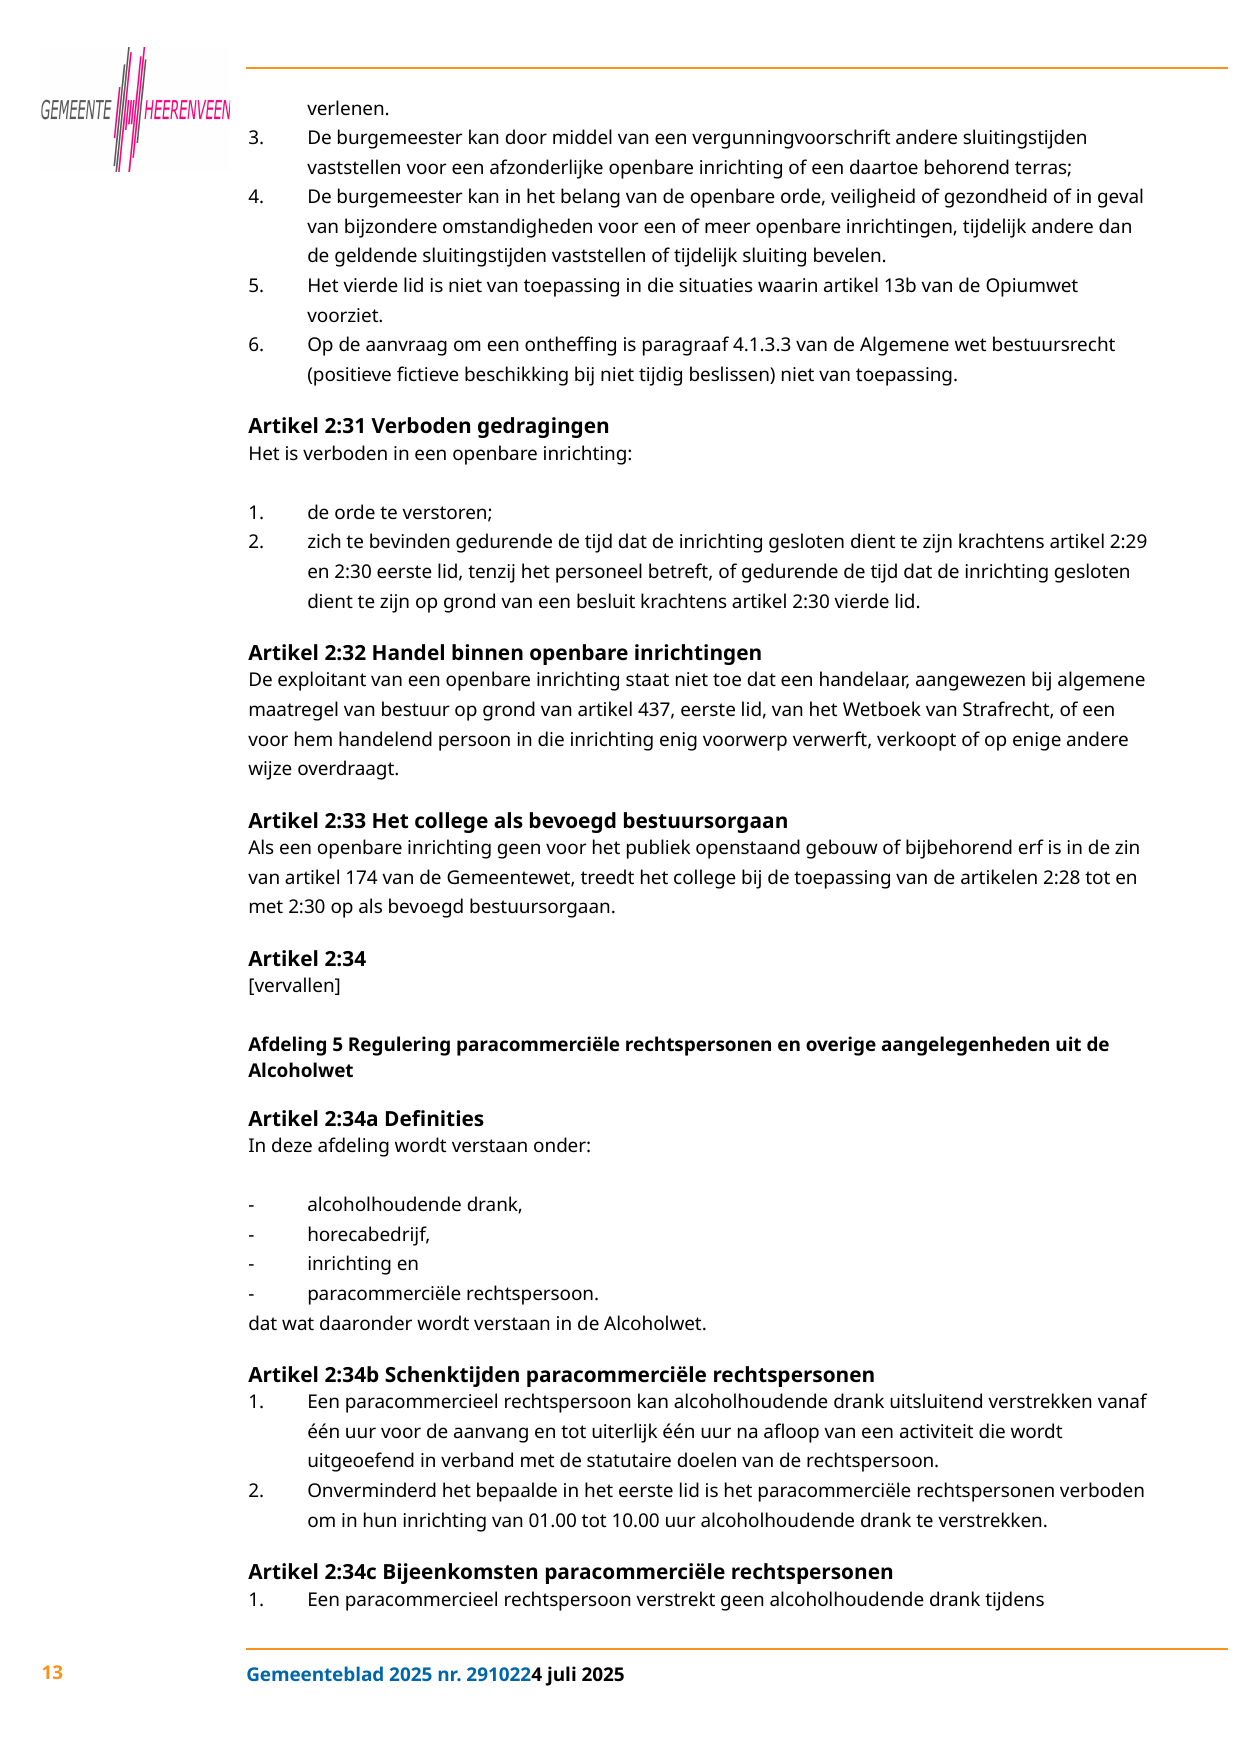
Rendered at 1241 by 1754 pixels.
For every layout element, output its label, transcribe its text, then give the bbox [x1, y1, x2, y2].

list De burgemeester kan in het belang van de openbare orde, veiligheid of gezondheid of in geval van bijzondere omstandigheden voor een of meer openbare inrichtingen, tijdelijk andere dan de geldende sluitingstijden vaststellen of tijdelijk sluiting bevelen. [248, 183, 1152, 268]
list Een paracommercieel rechtspersoon verstrekt geen alcoholhoudende drank tijdens [248, 1586, 1152, 1611]
list horecabedrijf, [248, 1221, 1152, 1247]
list inrichting en [248, 1251, 1152, 1276]
list zich te bevinden gedurende de tijd dat de inrichting gesloten dient te zijn krachtens artikel 2:29 en 2:30 eerste lid, tenzij het personeel betreft, of gedurende de tijd dat de inrichting gesloten dient te zijn op grond van een besluit krachtens artikel 2:30 vierde lid. [248, 529, 1152, 613]
text In deze afdeling wordt verstaan onder: [248, 1132, 1152, 1158]
list alcoholhoudende drank, [248, 1191, 1152, 1217]
list Het vierde lid is niet van toepassing in die situaties waarin artikel 13b van de Opiumwet voorziet. [248, 272, 1152, 328]
text Artikel 2:34b Schenktijden paracommerciële rechtspersonen [248, 1360, 1152, 1388]
list de orde te verstoren; [248, 499, 1152, 525]
text Artikel 2:34a Definities [248, 1104, 1152, 1132]
picture [41, 47, 231, 172]
list Een paracommercieel rechtspersoon kan alcoholhoudende drank uitsluitend verstrekken vanaf één uur voor de aanvang en tot uiterlijk één uur na afloop van een activiteit die wordt uitgeoefend in verband met de statutaire doelen van de rechtspersoon. [248, 1388, 1152, 1473]
text [vervallen] [248, 972, 1152, 998]
text Artikel 2:33 Het college als bevoegd bestuursorgaan [248, 806, 1152, 834]
list paracommerciële rechtspersoon. [248, 1280, 1152, 1306]
list Op de aanvraag om een ontheffing is paragraaf 4.1.3.3 van de Algemene wet bestuursrecht (positieve fictieve beschikking bij niet tijdig beslissen) niet van toepassing. [248, 331, 1152, 387]
list Onverminderd het bepaalde in het eerste lid is het paracommerciële rechtspersonen verboden om in hun inrichting van 01.00 tot 10.00 uur alcoholhoudende drank te verstrekken. [248, 1477, 1152, 1533]
text De exploitant van een openbare inrichting staat niet toe dat een handelaar, aangewezen bij algemene maatregel van bestuur op grond van artikel 437, eerste lid, van het Wetboek van Strafrecht, of een voor hem handelend persoon in die inrichting enig voorwerp verwerft, verkoopt of op enige andere wijze overdraagt. [248, 667, 1152, 781]
text Het is verboden in een openbare inrichting: [248, 440, 1152, 466]
list verlenen. [248, 95, 1152, 121]
text Artikel 2:34c Bijeenkomsten paracommerciële rechtspersonen [248, 1557, 1152, 1586]
text Als een openbare inrichting geen voor het publiek openstaand gebouw of bijbehorend erf is in de zin van artikel 174 van de Gemeentewet, treedt het college bij de toepassing van de artikelen 2:28 tot en met 2:30 op als bevoegd bestuursorgaan. [248, 834, 1152, 919]
text dat wat daaronder wordt verstaan in de Alcoholwet. [248, 1310, 1152, 1335]
text Artikel 2:32 Handel binnen openbare inrichtingen [248, 638, 1152, 667]
text Afdeling 5 Regulering paracommerciële rechtspersonen en overige aangelegenheden uit de Alcoholwet [248, 1031, 1152, 1083]
text Artikel 2:31 Verboden gedragingen [248, 411, 1152, 440]
list De burgemeester kan door middel van een vergunningvoorschrift andere sluitingstijden vaststellen voor een afzonderlijke openbare inrichting of een daartoe behorend terras; [248, 124, 1152, 180]
text Artikel 2:34 [248, 944, 1152, 972]
